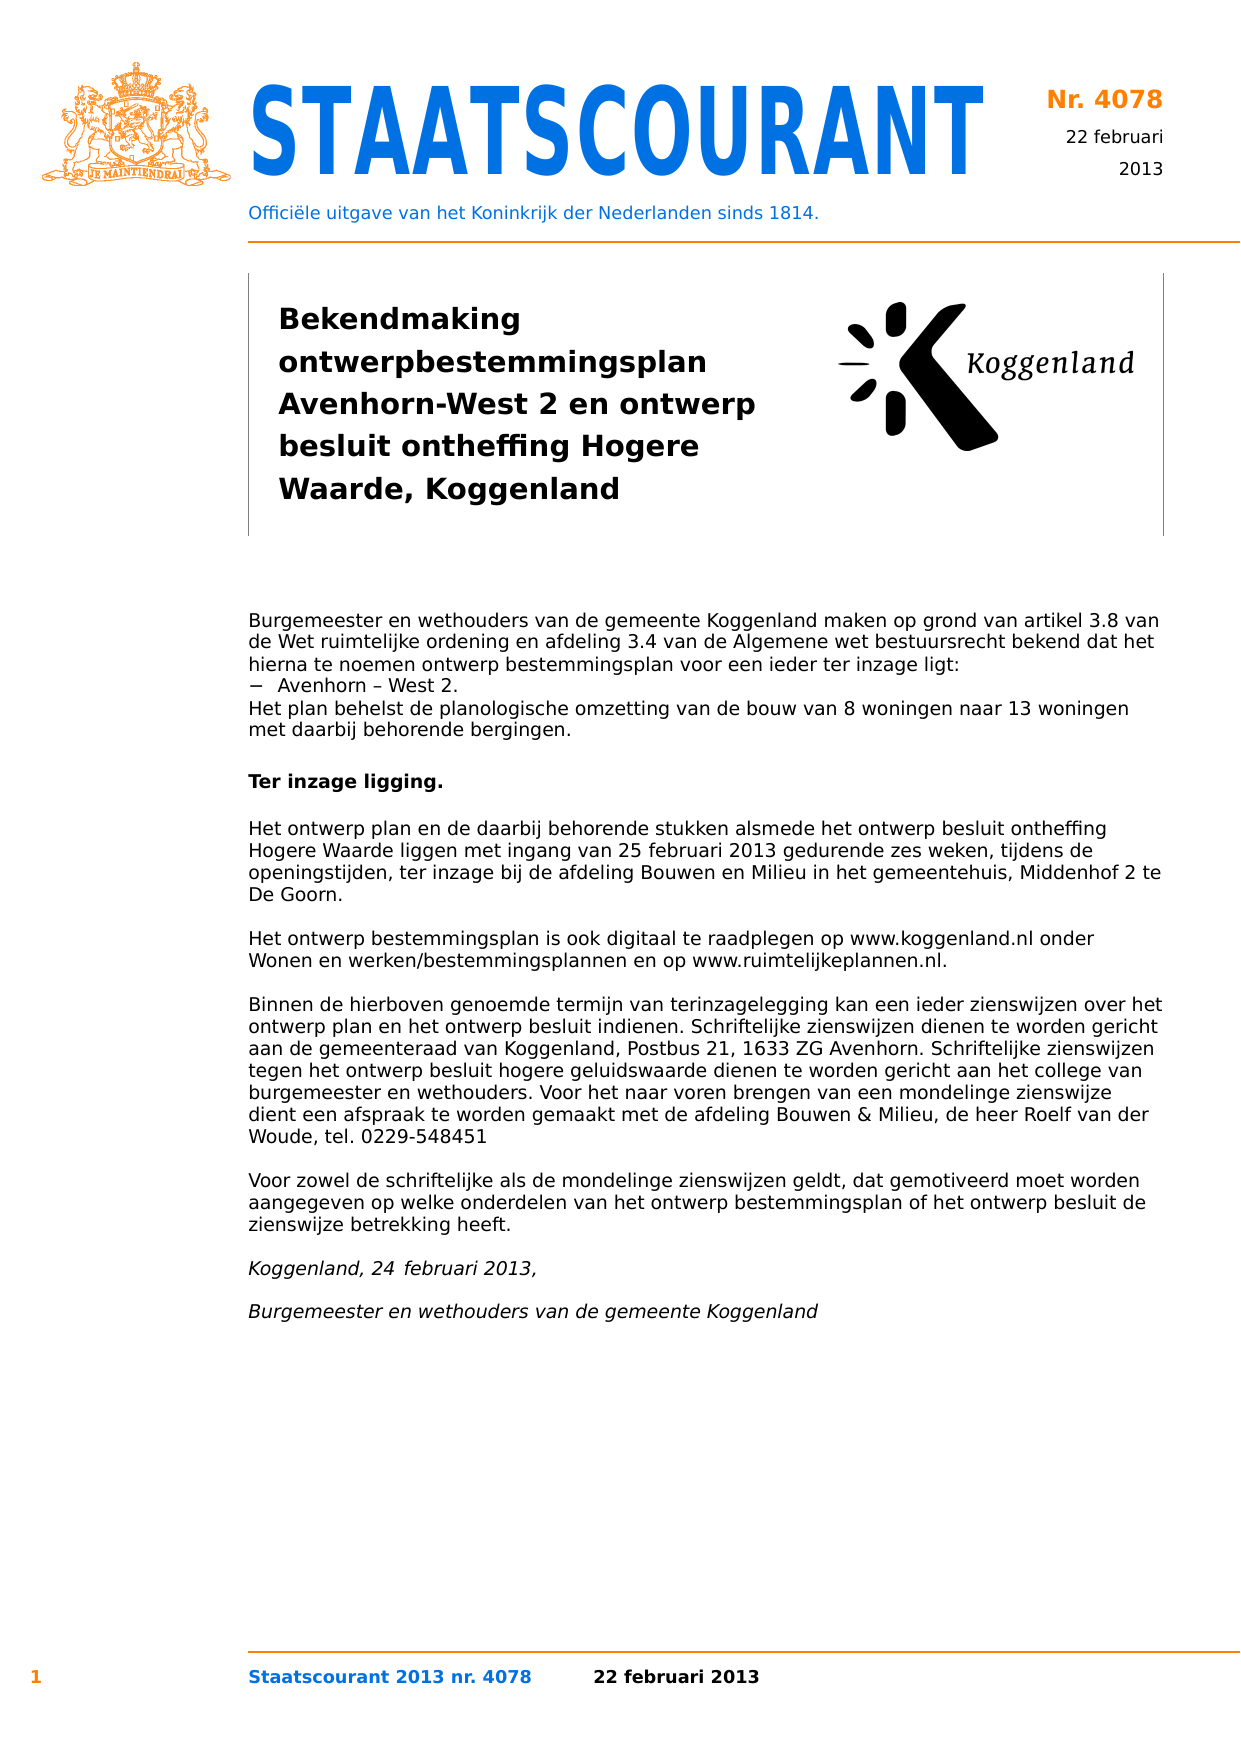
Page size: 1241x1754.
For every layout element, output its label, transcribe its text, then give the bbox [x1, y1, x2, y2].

subtitle Bekendmaking ontwerpbestemmingsplan Avenhorn-West 2 en ontwerp besluit ontheffing Hogere Waarde, Koggenland [249, 273, 1163, 536]
text − Avenhorn – West 2. [248, 675, 1163, 697]
text Binnen de hierboven genoemde termijn van terinzagelegging kan een ieder zienswijzen over het ontwerp plan en het ontwerp besluit indienen. Schriftelijke zienswijzen dienen te worden gericht aan de gemeenteraad van Koggenland, Postbus 21, 1633 ZG Avenhorn. Schriftelijke zienswijzen tegen het ontwerp besluit hogere geluidswaarde dienen te worden gericht aan het college van burgemeester en wethouders. Voor het naar voren brengen van een mondelinge zienswijze dient een afspraak te worden gemaakt met de afdeling Bouwen & Milieu, de heer Roelf van der Woude, tel. 0229-548451 [248, 994, 1163, 1148]
table_cell Officiële uitgave van het Koninkrijk der Nederlanden sinds 1814. [248, 203, 1240, 241]
picture [838, 302, 1134, 451]
table_header Nr. 4078 [998, 62, 1240, 121]
text Het plan behelst de planologische omzetting van de bouw van 8 woningen naar 13 woningen met daarbij behorende bergingen. [248, 697, 1163, 741]
table_cell 2013 [998, 153, 1240, 203]
text Burgemeester en wethouders van de gemeente Koggenland [248, 1301, 1163, 1323]
text Het ontwerp bestemmingsplan is ook digitaal te raadplegen op www.koggenland.nl onder Wonen en werken/bestemmingsplannen en op www.ruimtelijkeplannen.nl. [248, 928, 1163, 972]
table_header STAATSCOURANT [248, 62, 998, 203]
picture [41, 62, 231, 186]
subtitle Ter inzage ligging. [248, 771, 1163, 793]
text Het ontwerp plan en de daarbij behorende stukken alsmede het ontwerp besluit ontheffing Hogere Waarde liggen met ingang van 25 februari 2013 gedurende zes weken, tijdens de openingstijden, ter inzage bij de afdeling Bouwen en Milieu in het gemeentehuis, Middenhof 2 te De Goorn. [248, 818, 1163, 906]
text Burgemeester en wethouders van de gemeente Koggenland maken op grond van artikel 3.8 van de Wet ruimtelijke ordening en afdeling 3.4 van de Algemene wet bestuursrecht bekend dat het hierna te noemen ontwerp bestemmingsplan voor een ieder ter inzage ligt: [248, 609, 1163, 675]
text Voor zowel de schriftelijke als de mondelinge zienswijzen geldt, dat gemotiveerd moet worden aangegeven op welke onderdelen van het ontwerp bestemmingsplan of het ontwerp besluit de zienswijze betrekking heeft. [248, 1170, 1163, 1236]
table_header [25, 62, 248, 241]
text Koggenland, 24 februari 2013, [248, 1257, 1163, 1279]
table_cell 22 februari [998, 121, 1240, 153]
